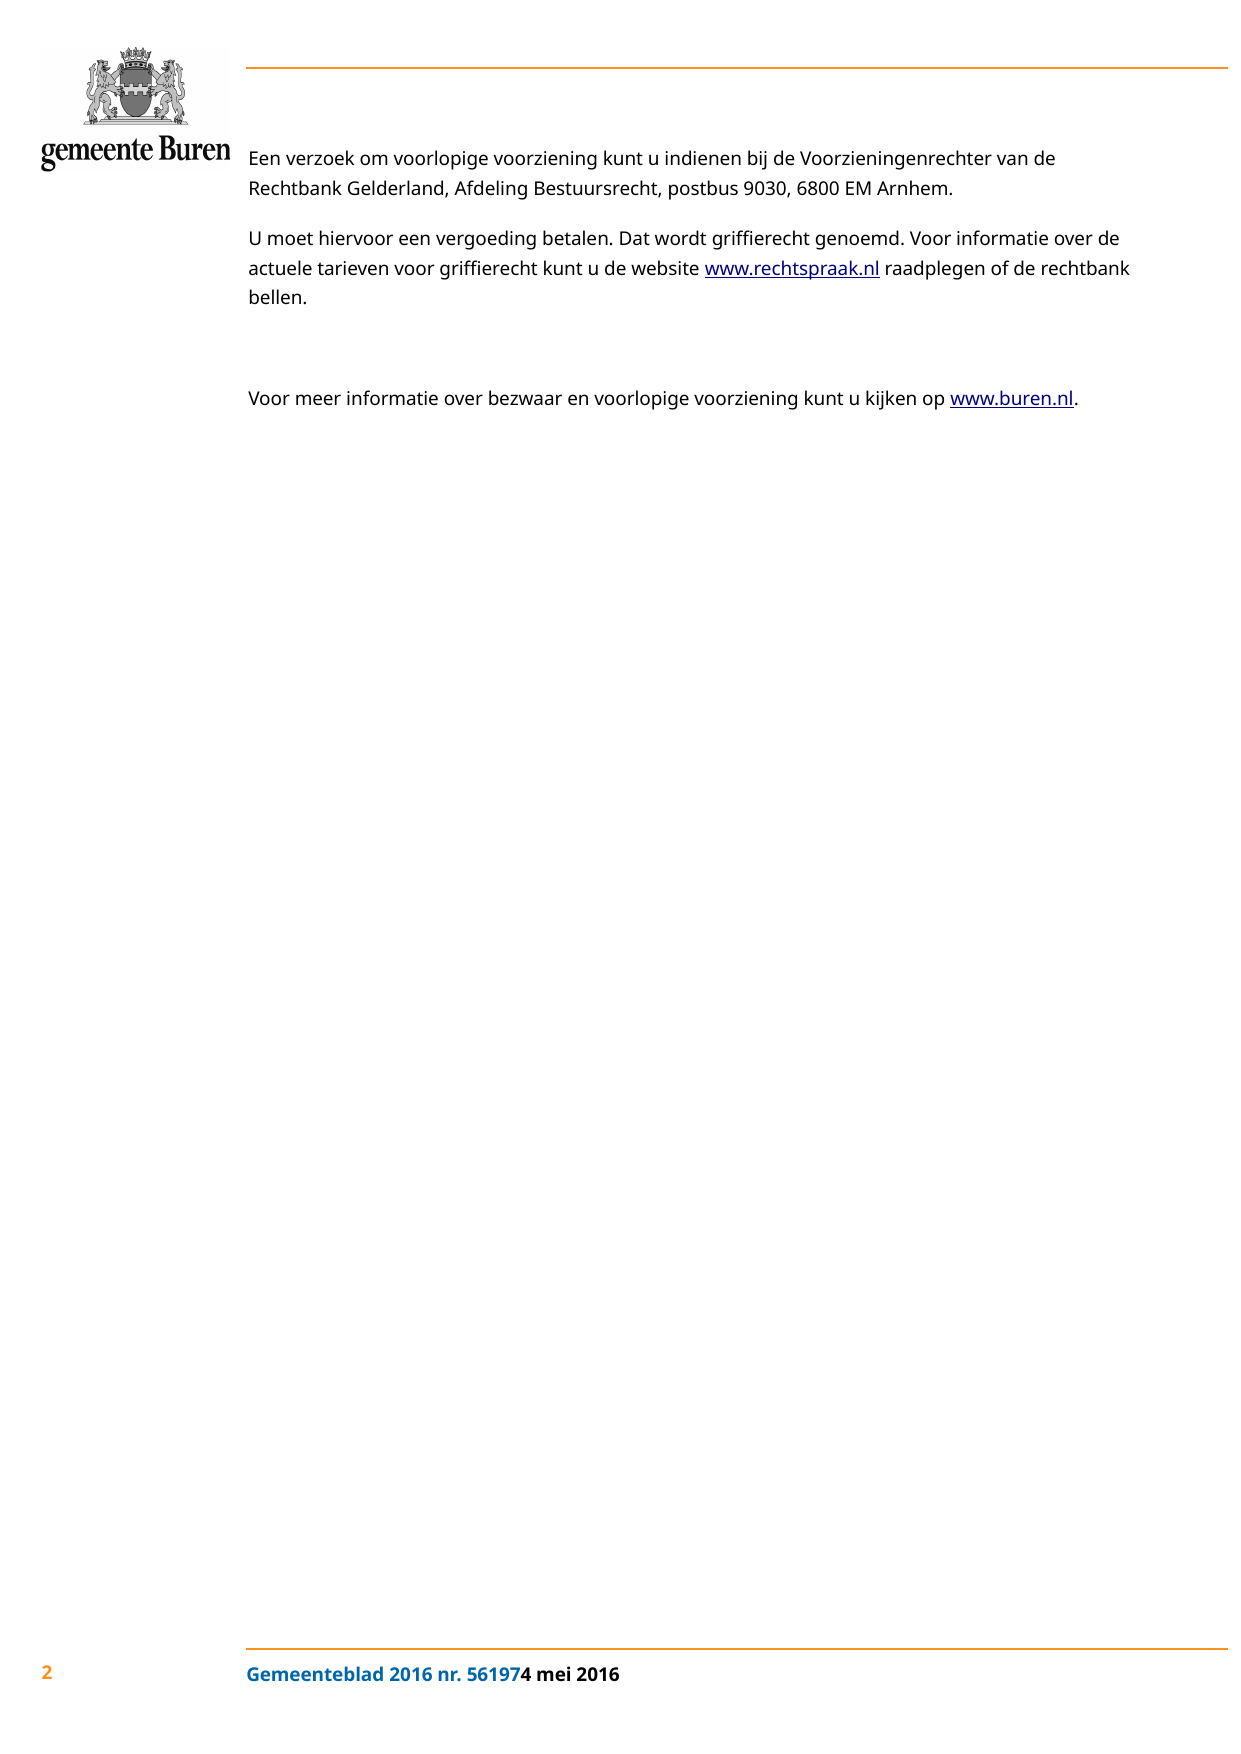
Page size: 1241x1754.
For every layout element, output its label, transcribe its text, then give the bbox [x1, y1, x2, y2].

text Voor meer informatie over bezwaar en voorlopige voorziening kunt u kijken op www.buren.nl. [248, 385, 1152, 411]
text Een verzoek om voorlopige voorziening kunt u indienen bij de Voorzieningenrechter van de Rechtbank Gelderland, Afdeling Bestuursrecht, postbus 9030, 6800 EM Arnhem. [248, 145, 1152, 201]
text U moet hiervoor een vergoeding betalen. Dat wordt griffierecht genoemd. Voor informatie over de actuele tarieven voor griffierecht kunt u de website www.rechtspraak.nl raadplegen of de rechtbank bellen. [248, 225, 1152, 310]
picture [41, 47, 231, 172]
